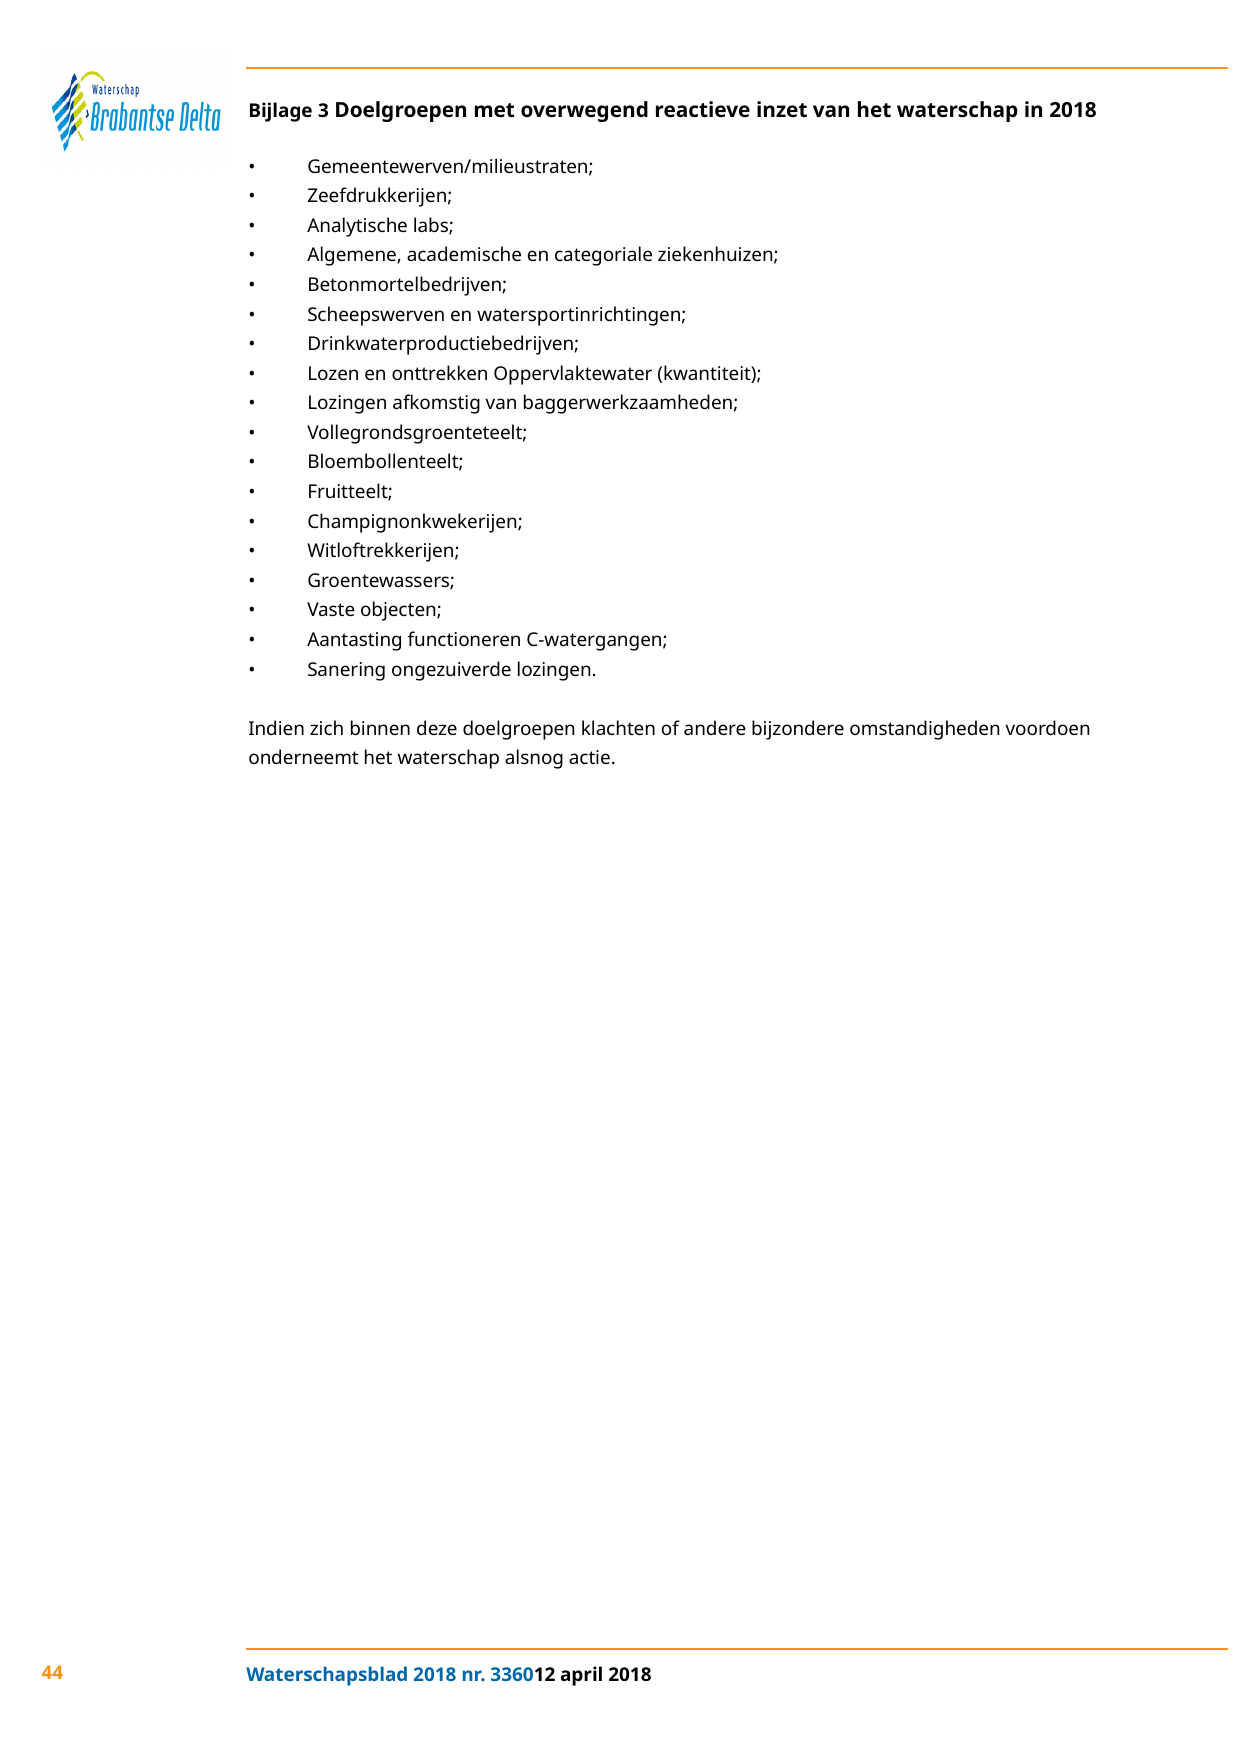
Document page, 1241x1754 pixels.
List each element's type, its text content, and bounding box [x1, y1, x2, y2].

list Vollegrondsgroenteteelt; [248, 419, 1152, 445]
list Gemeentewerven/milieustraten; [248, 153, 1152, 179]
list Drinkwaterproductiebedrijven; [248, 330, 1152, 356]
picture [41, 47, 231, 172]
text Bijlage 3 Doelgroepen met overwegend reactieve inzet van het waterschap in 2018 [248, 95, 1152, 123]
text Indien zich binnen deze doelgroepen klachten of andere bijzondere omstandigheden voordoen onderneemt het waterschap alsnog actie. [248, 715, 1152, 770]
list Witloftrekkerijen; [248, 537, 1152, 563]
list Vaste objecten; [248, 597, 1152, 622]
list Lozingen afkomstig van baggerwerkzaamheden; [248, 389, 1152, 415]
list Analytische labs; [248, 212, 1152, 238]
list Betonmortelbedrijven; [248, 271, 1152, 297]
list Algemene, academische en categoriale ziekenhuizen; [248, 242, 1152, 267]
list Aantasting functioneren C-watergangen; [248, 626, 1152, 652]
list Lozen en onttrekken Oppervlaktewater (kwantiteit); [248, 360, 1152, 386]
list Fruitteelt; [248, 478, 1152, 504]
list Scheepswerven en watersportinrichtingen; [248, 301, 1152, 327]
list Bloembollenteelt; [248, 449, 1152, 474]
list Champignonkwekerijen; [248, 508, 1152, 534]
list Groentewassers; [248, 567, 1152, 593]
list Sanering ongezuiverde lozingen. [248, 656, 1152, 682]
list Zeefdrukkerijen; [248, 182, 1152, 208]
